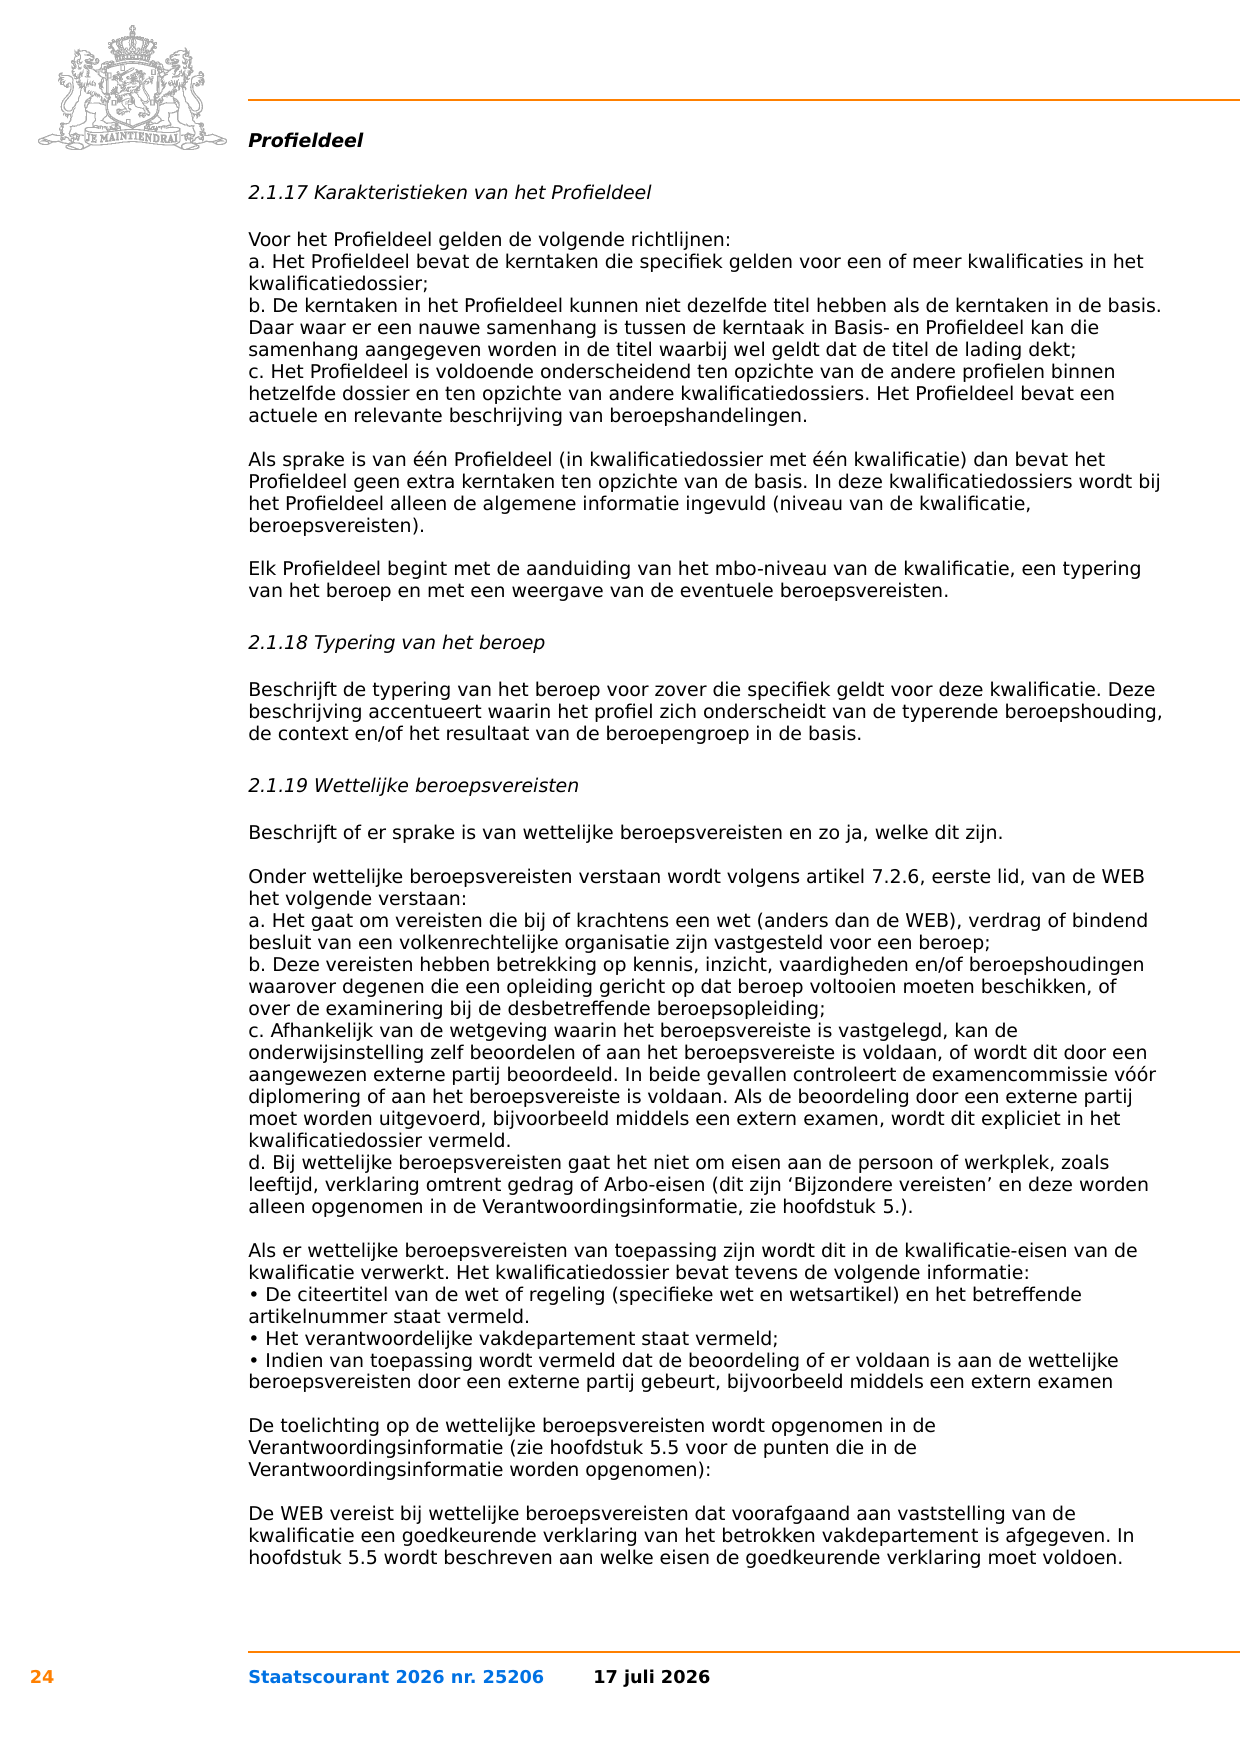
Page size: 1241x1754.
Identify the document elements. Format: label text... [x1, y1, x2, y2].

subtitle 2.1.19 Wettelijke beroepsvereisten [248, 775, 1163, 797]
text b. Deze vereisten hebben betrekking op kennis, inzicht, vaardigheden en/of beroepshoudingen waarover degenen die een opleiding gericht op dat beroep voltooien moeten beschikken, of over de examinering bij de desbetreffende beroepsopleiding; [248, 954, 1163, 1020]
subtitle 2.1.18 Typering van het beroep [248, 632, 1163, 654]
text Beschrijft of er sprake is van wettelijke beroepsvereisten en zo ja, welke dit zijn. [248, 822, 1163, 844]
text Als sprake is van één Profieldeel (in kwalificatiedossier met één kwalificatie) dan bevat het Profieldeel geen extra kerntaken ten opzichte van de basis. In deze kwalificatiedossiers wordt bij het Profieldeel alleen de algemene informatie ingevuld (niveau van de kwalificatie, beroepsvereisten). [248, 448, 1163, 536]
picture [38, 25, 227, 150]
text a. Het Profieldeel bevat de kerntaken die specifiek gelden voor een of meer kwalificaties in het kwalificatiedossier; [248, 251, 1163, 295]
text c. Het Profieldeel is voldoende onderscheidend ten opzichte van de andere profielen binnen hetzelfde dossier en ten opzichte van andere kwalificatiedossiers. Het Profieldeel bevat een actuele en relevante beschrijving van beroepshandelingen. [248, 361, 1163, 427]
text De toelichting op de wettelijke beroepsvereisten wordt opgenomen in de Verantwoordingsinformatie (zie hoofdstuk 5.5 voor de punten die in de Verantwoordingsinformatie worden opgenomen): [248, 1415, 1163, 1481]
text • De citeertitel van de wet of regeling (specifieke wet en wetsartikel) en het betreffende artikelnummer staat vermeld. [248, 1283, 1163, 1327]
text Als er wettelijke beroepsvereisten van toepassing zijn wordt dit in de kwalificatie-eisen van de kwalificatie verwerkt. Het kwalificatiedossier bevat tevens de volgende informatie: [248, 1239, 1163, 1283]
text a. Het gaat om vereisten die bij of krachtens een wet (anders dan de WEB), verdrag of bindend besluit van een volkenrechtelijke organisatie zijn vastgesteld voor een beroep; [248, 910, 1163, 954]
text • Het verantwoordelijke vakdepartement staat vermeld; [248, 1327, 1163, 1349]
text b. De kerntaken in het Profieldeel kunnen niet dezelfde titel hebben als de kerntaken in de basis. Daar waar er een nauwe samenhang is tussen de kerntaak in Basis- en Profieldeel kan die samenhang aangegeven worden in de titel waarbij wel geldt dat de titel de lading dekt; [248, 295, 1163, 361]
text d. Bij wettelijke beroepsvereisten gaat het niet om eisen aan de persoon of werkplek, zoals leeftijd, verklaring omtrent gedrag of Arbo-eisen (dit zijn ‘Bijzondere vereisten’ en deze worden alleen opgenomen in de Verantwoordingsinformatie, zie hoofdstuk 5.). [248, 1152, 1163, 1218]
text De WEB vereist bij wettelijke beroepsvereisten dat voorafgaand aan vaststelling van de kwalificatie een goedkeurende verklaring van het betrokken vakdepartement is afgegeven. In hoofdstuk 5.5 wordt beschreven aan welke eisen de goedkeurende verklaring moet voldoen. [248, 1503, 1163, 1569]
text Elk Profieldeel begint met de aanduiding van het mbo-niveau van de kwalificatie, een typering van het beroep en met een weergave van de eventuele beroepsvereisten. [248, 558, 1163, 602]
subtitle 2.1.17 Karakteristieken van het Profieldeel [248, 182, 1163, 204]
subtitle Profieldeel [248, 130, 1163, 152]
text c. Afhankelijk van de wetgeving waarin het beroepsvereiste is vastgelegd, kan de onderwijsinstelling zelf beoordelen of aan het beroepsvereiste is voldaan, of wordt dit door een aangewezen externe partij beoordeeld. In beide gevallen controleert de examencommissie vóór diplomering of aan het beroepsvereiste is voldaan. Als de beoordeling door een externe partij moet worden uitgevoerd, bijvoorbeeld middels een extern examen, wordt dit expliciet in het kwalificatiedossier vermeld. [248, 1020, 1163, 1152]
text • Indien van toepassing wordt vermeld dat de beoordeling of er voldaan is aan de wettelijke beroepsvereisten door een externe partij gebeurt, bijvoorbeeld middels een extern examen [248, 1349, 1163, 1393]
text Beschrijft de typering van het beroep voor zover die specifiek geldt voor deze kwalificatie. Deze beschrijving accentueert waarin het profiel zich onderscheidt van de typerende beroepshouding, de context en/of het resultaat van de beroepengroep in de basis. [248, 679, 1163, 745]
text Onder wettelijke beroepsvereisten verstaan wordt volgens artikel 7.2.6, eerste lid, van de WEB het volgende verstaan: [248, 866, 1163, 910]
text Voor het Profieldeel gelden de volgende richtlijnen: [248, 229, 1163, 251]
